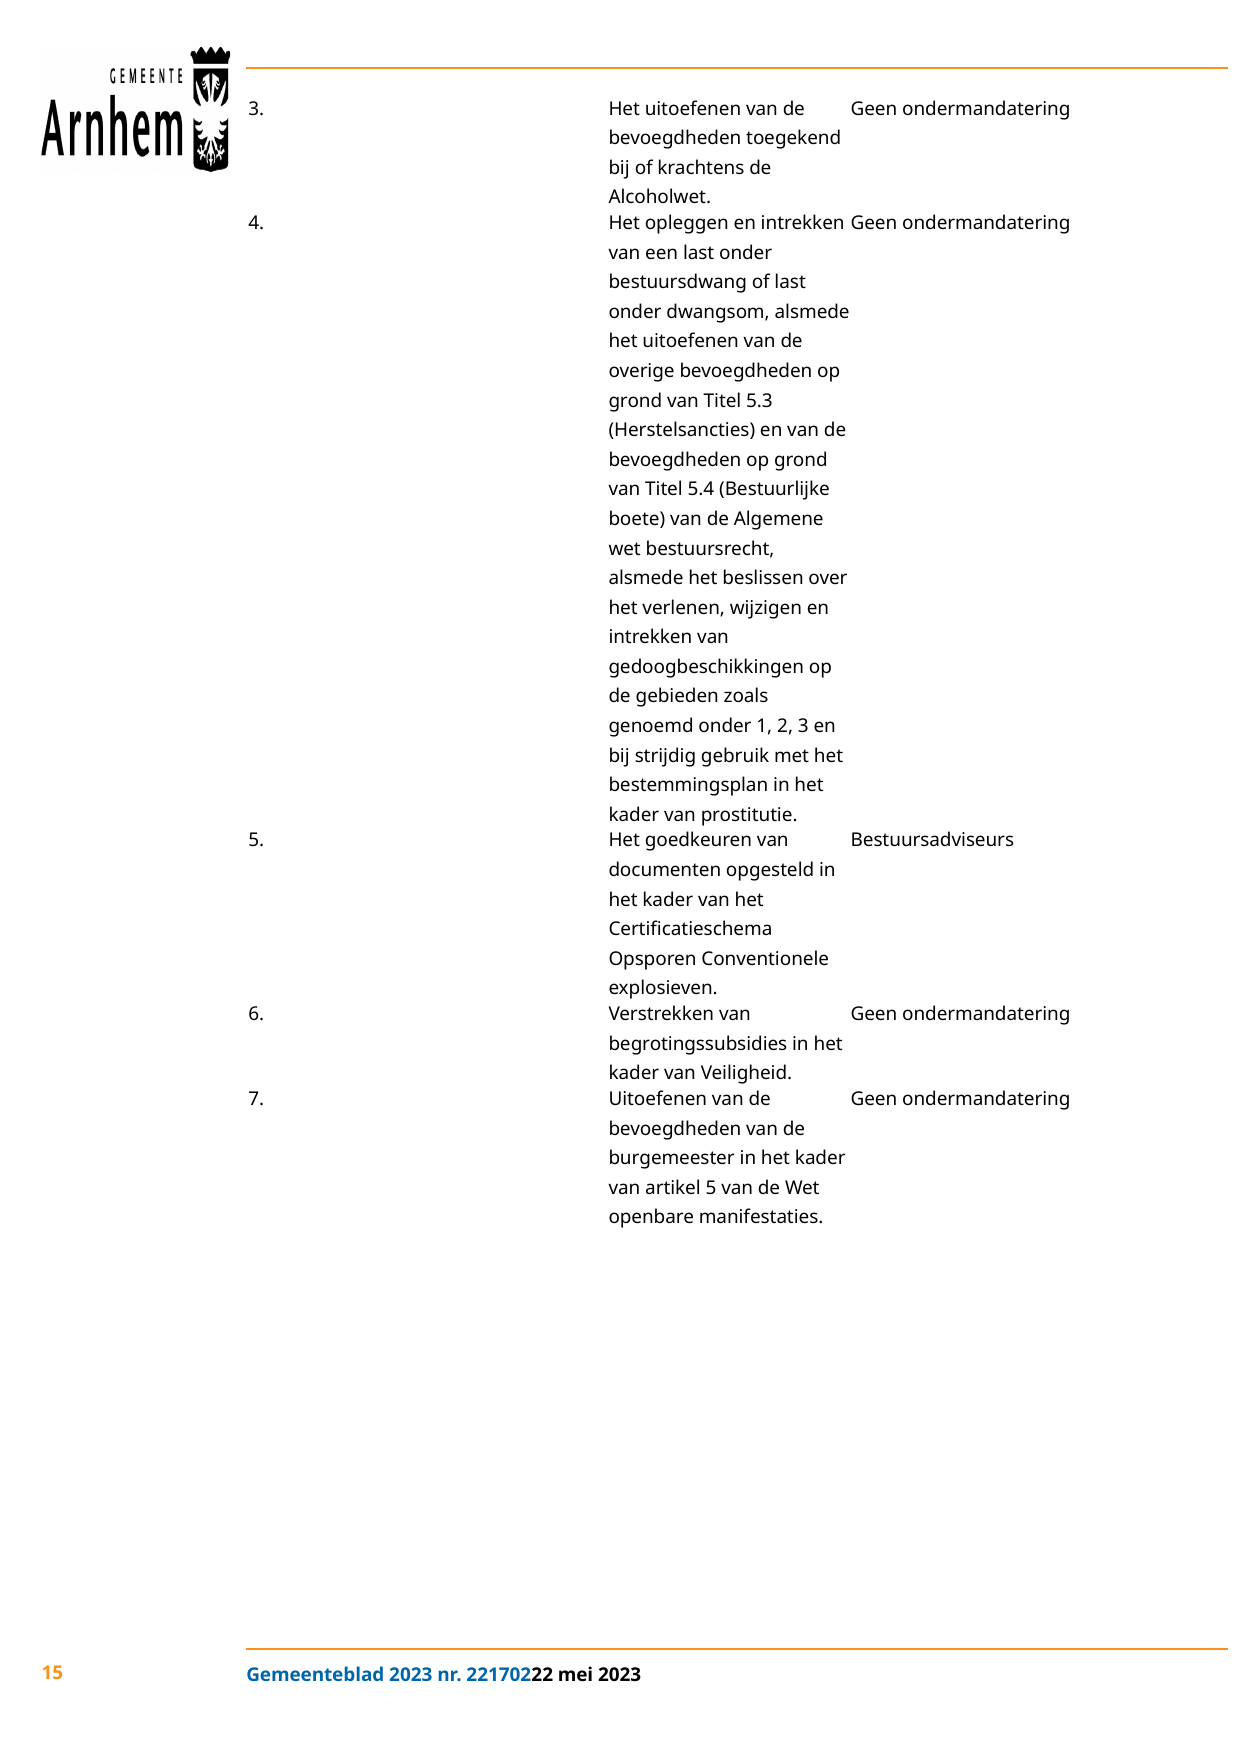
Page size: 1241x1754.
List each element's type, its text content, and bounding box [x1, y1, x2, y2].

table_cell Uitoefenen van de bevoegdheden van de burgemeester in het kader van artikel 5 van de Wet openbare manifestaties. [549, 1085, 850, 1229]
table_cell [248, 209, 549, 827]
table_cell Bestuursadviseurs [850, 827, 1152, 1000]
table_cell Het uitoefenen van de bevoegdheden toegekend bij of krachtens de Alcoholwet. [549, 95, 850, 209]
table_cell Geen ondermandatering [850, 95, 1152, 209]
table_cell Het goedkeuren van documenten opgesteld in het kader van het Certificatieschema Opsporen Conventionele explosieven. [549, 827, 850, 1000]
table_cell Geen ondermandatering [850, 209, 1152, 827]
table_cell Geen ondermandatering [850, 1085, 1152, 1229]
table_cell Verstrekken van begrotingssubsidies in het kader van Veiligheid. [549, 1000, 850, 1085]
table_cell [248, 827, 549, 1000]
table_cell Geen ondermandatering [850, 1000, 1152, 1085]
table_cell Het opleggen en intrekken van een last onder bestuursdwang of last onder dwangsom, alsmede het uitoefenen van de overige bevoegdheden op grond van Titel 5.3 (Herstelsancties) en van de bevoegdheden op grond van Titel 5.4 (Bestuurlijke boete) van de Algemene wet bestuursrecht, alsmede het beslissen over het verlenen, wijzigen en intrekken van gedoogbeschikkingen op de gebieden zoals genoemd onder 1, 2, 3 en bij strijdig gebruik met het bestemmingsplan in het kader van prostitutie. [549, 209, 850, 827]
table_cell [248, 95, 549, 209]
table_cell [248, 1085, 549, 1229]
picture [41, 47, 231, 172]
table_cell [248, 1000, 549, 1085]
